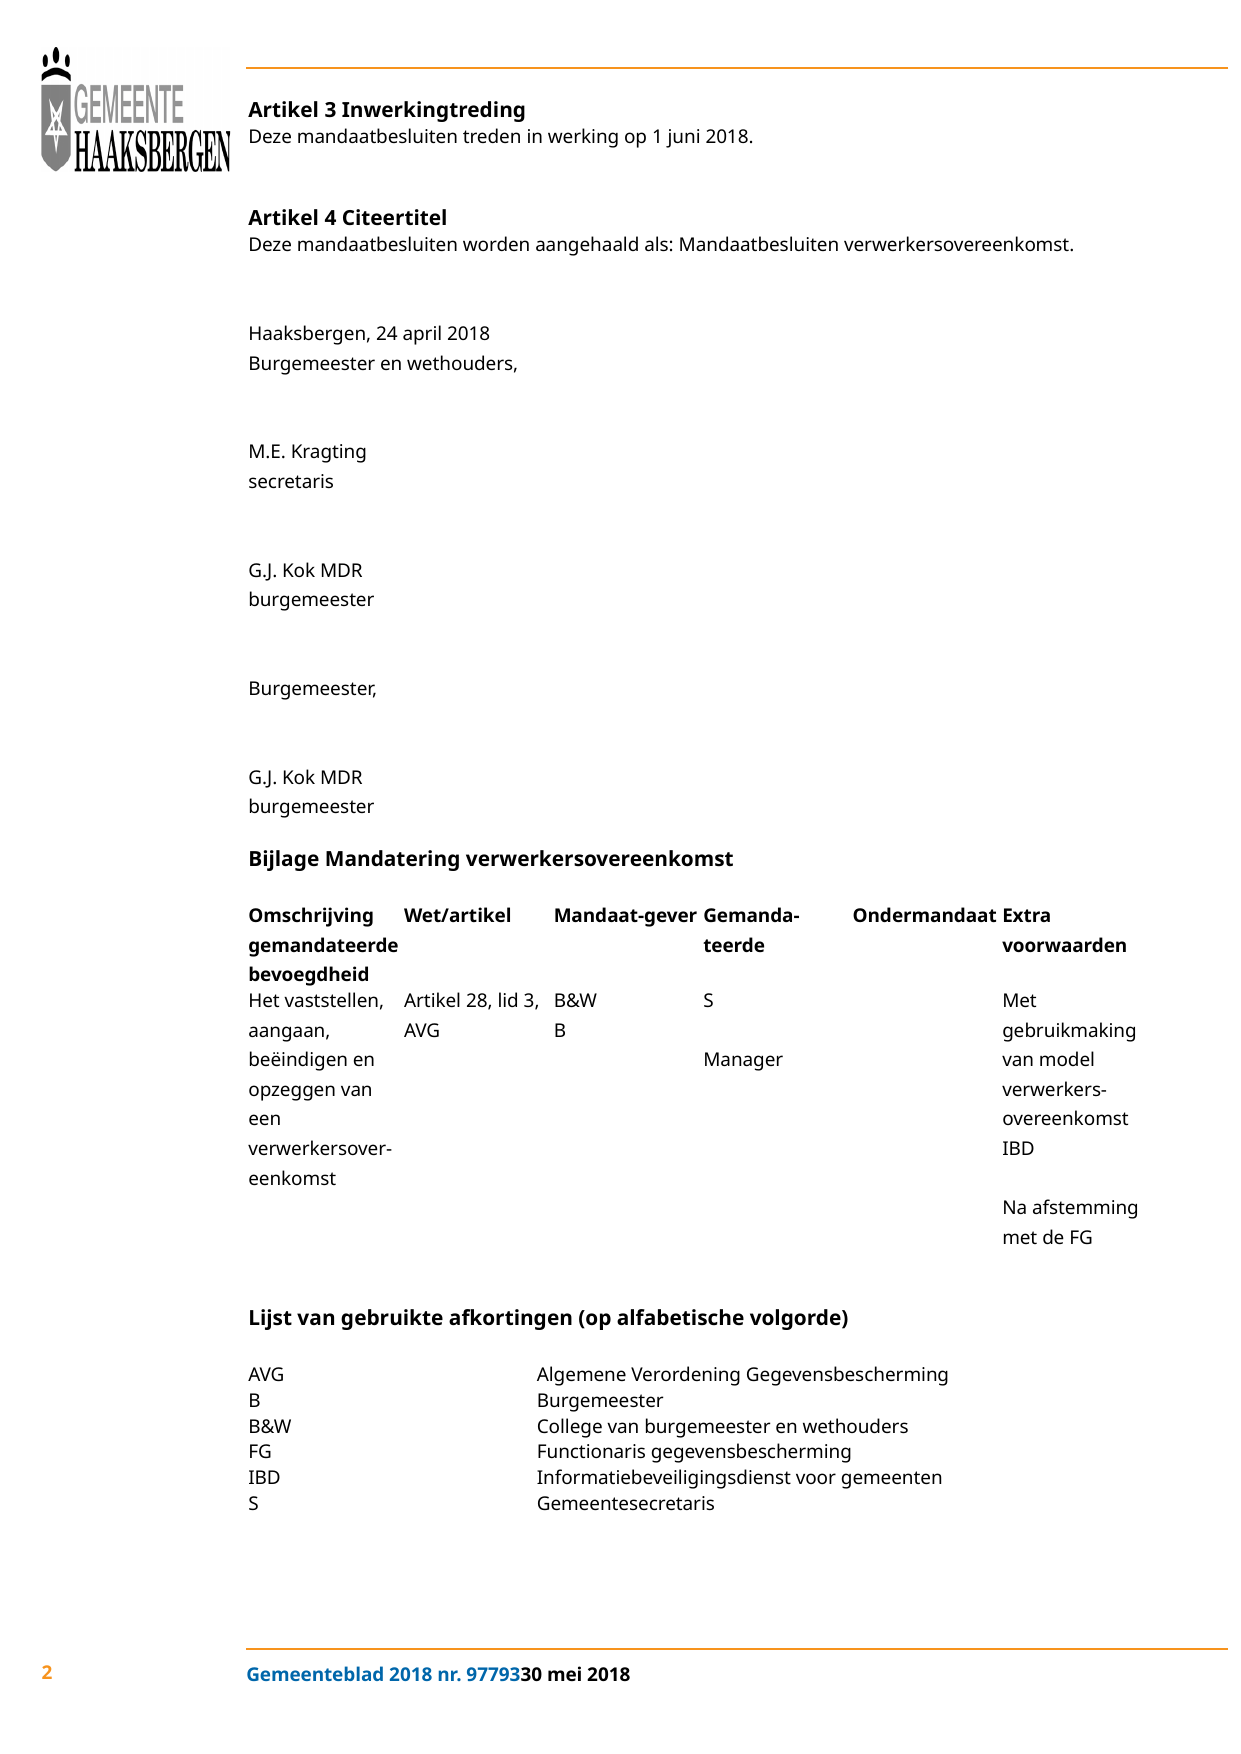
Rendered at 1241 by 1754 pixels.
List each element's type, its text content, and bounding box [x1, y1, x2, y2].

table_cell Gemeentesecretaris [537, 1490, 1152, 1516]
table_cell IBD [248, 1464, 537, 1490]
text M.E. Kragting [248, 439, 1152, 464]
table_cell B [248, 1387, 537, 1413]
table_header Omschrijving gemandateerde bevoegdheid [248, 902, 404, 987]
text Bijlage Mandatering verwerkersovereenkomst [248, 844, 1152, 873]
table_cell Informatiebeveiligingsdienst voor gemeenten [537, 1464, 1152, 1490]
table_cell B&W [248, 1413, 537, 1438]
picture [41, 47, 231, 172]
text G.J. Kok MDR [248, 557, 1152, 583]
text G.J. Kok MDR [248, 764, 1152, 790]
text Haaksbergen, 24 april 2018 [248, 320, 1152, 346]
table_cell Het vaststellen, aangaan, beëindigen en opzeggen van een verwerkersover-eenkomst [248, 987, 404, 1249]
table_header Extra voorwaarden [1002, 902, 1152, 987]
table_header Gemanda-teerde [703, 902, 852, 987]
text Burgemeester, [248, 675, 1152, 701]
text Artikel 4 Citeertitel [248, 203, 1152, 232]
table_cell FG [248, 1439, 537, 1464]
text burgemeester [248, 794, 1152, 819]
table_header Wet/artikel [404, 902, 553, 987]
table_header Ondermandaat [853, 902, 1002, 987]
table_header Mandaat-gever [554, 902, 703, 987]
table_cell Functionaris gegevensbescherming [537, 1439, 1152, 1464]
text Burgemeester en wethouders, [248, 350, 1152, 376]
text Lijst van gebruikte afkortingen (op alfabetische volgorde) [248, 1303, 1152, 1332]
text Deze mandaatbesluiten treden in werking op 1 juni 2018. [248, 123, 1152, 149]
table_cell S Manager [703, 987, 852, 1249]
table_header Algemene Verordening Gegevensbescherming [537, 1361, 1152, 1387]
table_cell Burgemeester [537, 1387, 1152, 1413]
table_cell [853, 987, 1002, 1249]
text burgemeester [248, 587, 1152, 612]
text secretaris [248, 468, 1152, 494]
text Artikel 3 Inwerkingtreding [248, 95, 1152, 123]
text Deze mandaatbesluiten worden aangehaald als: Mandaatbesluiten verwerkersovereenkomst. [248, 232, 1152, 257]
table_cell College van burgemeester en wethouders [537, 1413, 1152, 1438]
table_cell Artikel 28, lid 3, AVG [404, 987, 553, 1249]
table_cell S [248, 1490, 537, 1516]
table_header AVG [248, 1361, 537, 1387]
table_cell Met gebruikmaking van model verwerkers-overeenkomst IBD Na afstemming met de FG [1002, 987, 1152, 1249]
table_cell B&W B [554, 987, 703, 1249]
